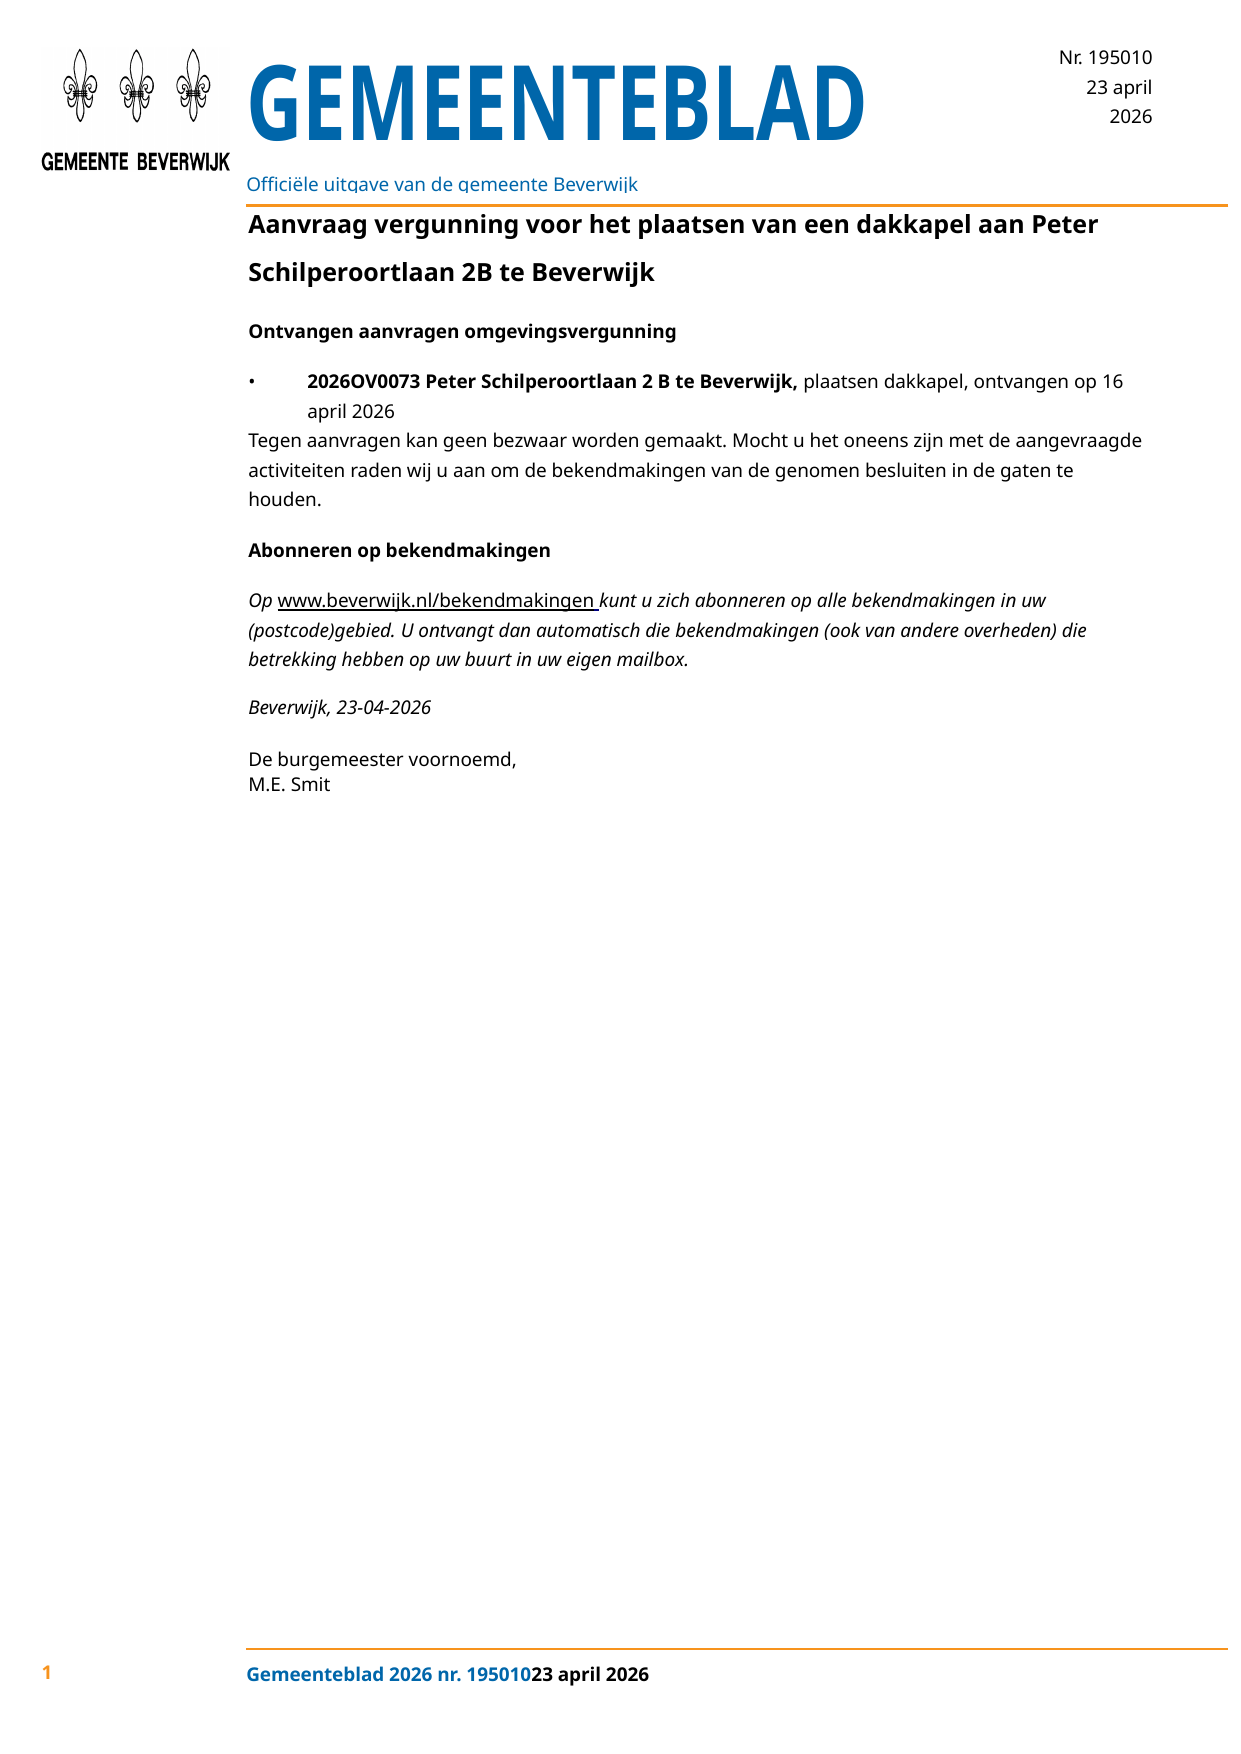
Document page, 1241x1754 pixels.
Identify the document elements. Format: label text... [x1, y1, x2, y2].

text Ontvangen aanvragen omgevingsvergunning [248, 318, 1152, 344]
text M.E. Smit [248, 772, 1152, 797]
text De burgemeester voornoemd, [248, 746, 1152, 772]
list 2026OV0073 Peter Schilperoortlaan 2 B te Beverwijk, plaatsen dakkapel, ontvangen op 16 april 2026 [248, 368, 1152, 424]
text Aanvraag vergunning voor het plaatsen van een dakkapel aan Peter Schilperoortlaan 2B te Beverwijk [248, 207, 1152, 288]
text Abonneren op bekendmakingen [248, 537, 1152, 563]
text Op www.beverwijk.nl/bekendmakingen kunt u zich abonneren op alle bekendmakingen in uw (postcode)gebied. U ontvangt dan automatisch die bekendmakingen (ook van andere overheden) die betrekking hebben op uw buurt in uw eigen mailbox. [248, 587, 1152, 672]
picture [41, 47, 231, 172]
text Tegen aanvragen kan geen bezwaar worden gemaakt. Mocht u het oneens zijn met de aangevraagde activiteiten raden wij u aan om de bekendmakingen van de genomen besluiten in de gaten te houden. [248, 427, 1152, 512]
text Beverwijk, 23-04-2026 [248, 694, 1152, 720]
